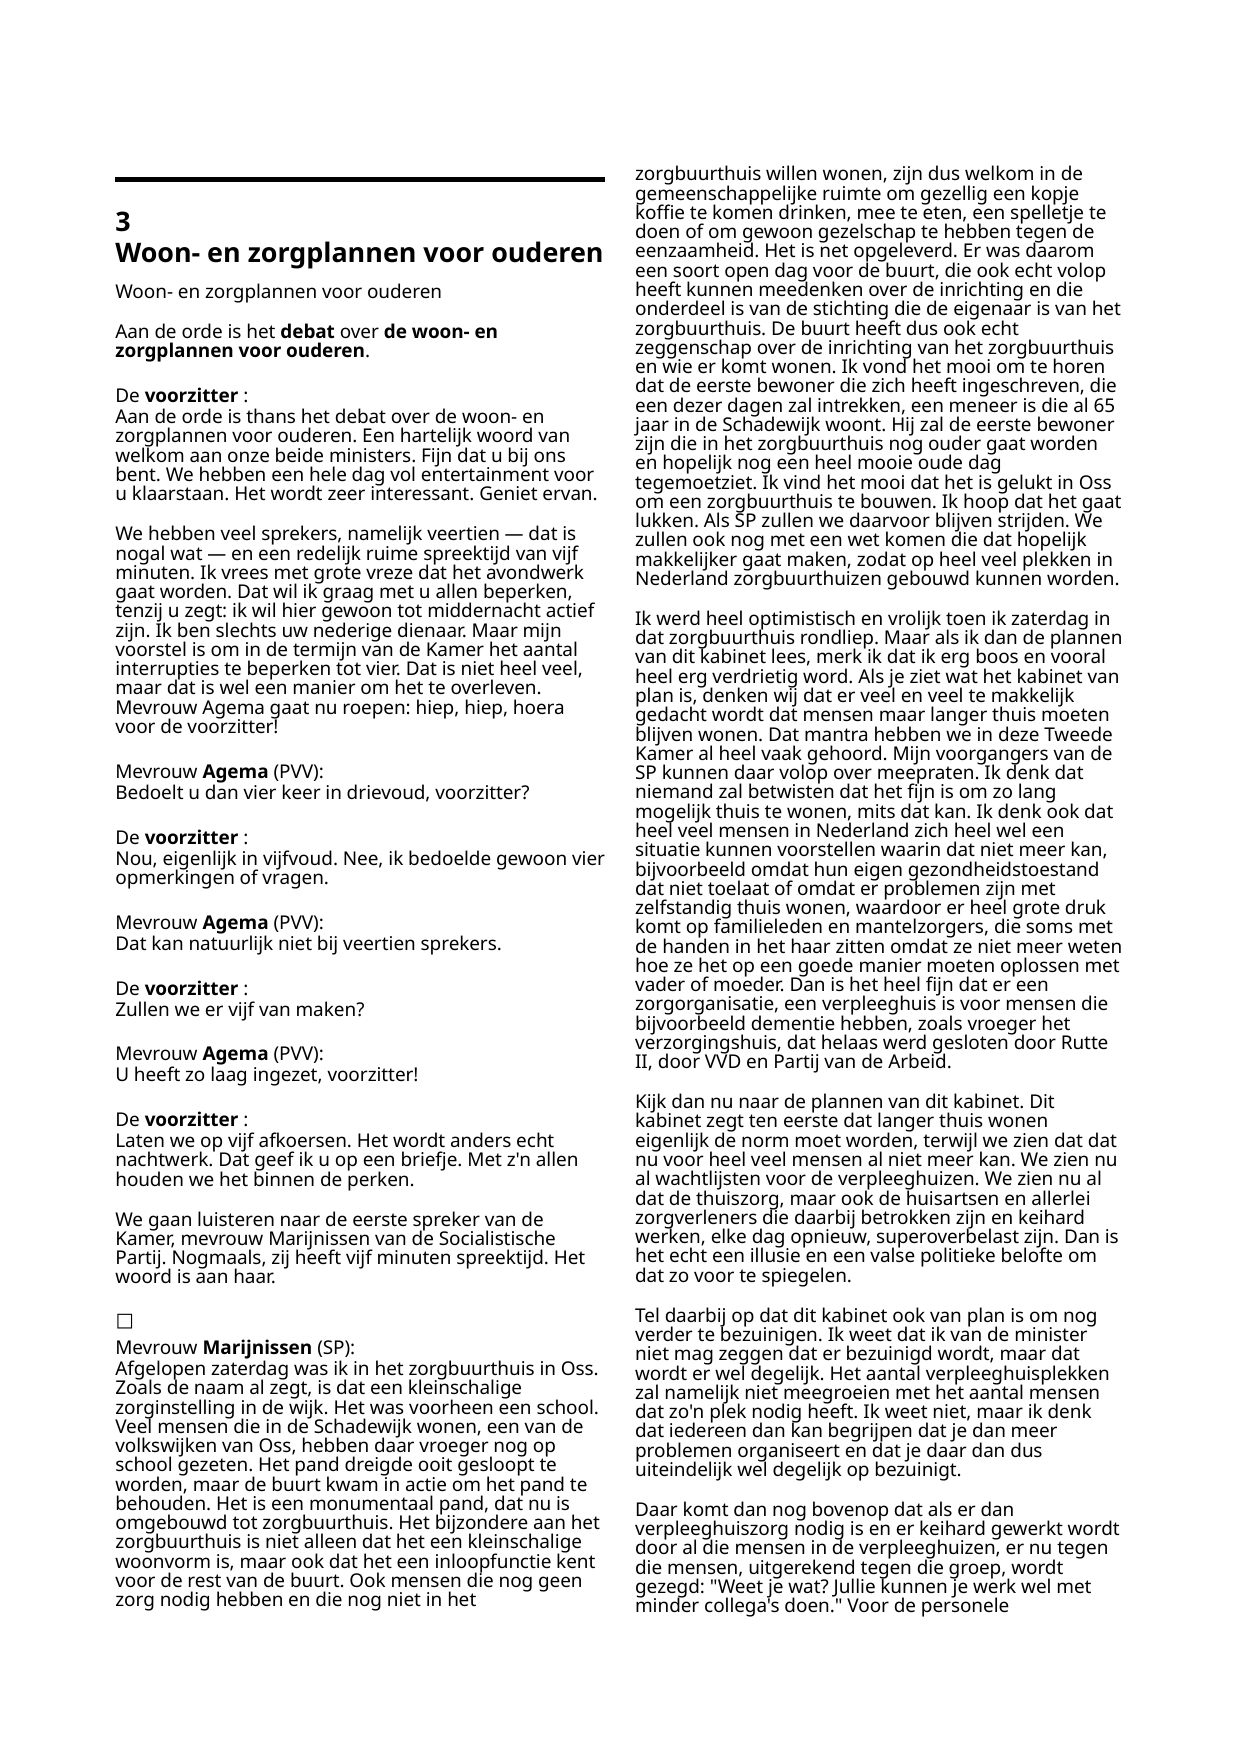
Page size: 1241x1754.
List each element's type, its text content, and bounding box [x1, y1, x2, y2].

text Ik werd heel optimistisch en vrolijk toen ik zaterdag in dat zorgbuurthuis rondliep. Maar als ik dan de plannen van dit kabinet lees, merk ik dat ik erg boos en vooral heel erg verdrietig word. Als je ziet wat het kabinet van plan is, denken wij dat er veel en veel te makkelijk gedacht wordt dat mensen maar langer thuis moeten blijven wonen. Dat mantra hebben we in deze Tweede Kamer al heel vaak gehoord. Mijn voorgangers van de SP kunnen daar volop over meepraten. Ik denk dat niemand zal betwisten dat het fijn is om zo lang mogelijk thuis te wonen, mits dat kan. Ik denk ook dat heel veel mensen in Nederland zich heel wel een situatie kunnen voorstellen waarin dat niet meer kan, bijvoorbeeld omdat hun eigen gezondheidstoestand dat niet toelaat of omdat er problemen zijn met zelfstandig thuis wonen, waardoor er heel grote druk komt op familieleden en mantelzorgers, die soms met de handen in het haar zitten omdat ze niet meer weten hoe ze het op een goede manier moeten oplossen met vader of moeder. Dan is het heel fijn dat er een zorgorganisatie, een verpleeghuis is voor mensen die bijvoorbeeld dementie hebben, zoals vroeger het verzorgingshuis, dat helaas werd gesloten door Rutte II, door VVD en Partij van de Arbeid. [635, 610, 1125, 1072]
text We hebben veel sprekers, namelijk veertien — dat is nogal wat — en een redelijk ruime spreektijd van vijf minuten. Ik vrees met grote vreze dat het avondwerk gaat worden. Dat wil ik graag met u allen beperken, tenzij u zegt: ik wil hier gewoon tot middernacht actief zijn. Ik ben slechts uw nederige dienaar. Maar mijn voorstel is om in de termijn van de Kamer het aantal interrupties te beperken tot vier. Dat is niet heel veel, maar dat is wel een manier om het te overleven. Mevrouw Agema gaat nu roepen: hiep, hiep, hoera voor de voorzitter! [115, 525, 605, 737]
text Woon- en zorgplannen voor ouderen [115, 283, 605, 302]
text Woon- en zorgplannen voor ouderen [115, 239, 605, 283]
text Mevrouw Agema (PVV): [115, 1041, 605, 1066]
text 3 [115, 203, 605, 239]
text U heeft zo laag ingezet, voorzitter! [115, 1066, 605, 1086]
text ⬜ [115, 1309, 605, 1334]
text Dat kan natuurlijk niet bij veertien sprekers. [115, 935, 605, 954]
text Tel daarbij op dat dit kabinet ook van plan is om nog verder te bezuinigen. Ik weet dat ik van de minister niet mag zeggen dat er bezuinigd wordt, maar dat wordt er wel degelijk. Het aantal verpleeghuisplekken zal namelijk niet meegroeien met het aantal mensen dat zo'n plek nodig heeft. Ik weet niet, maar ik denk dat iedereen dan kan begrijpen dat je dan meer problemen organiseert en dat je daar dan dus uiteindelijk wel degelijk op bezuinigt. [635, 1307, 1125, 1480]
text Daar komt dan nog bovenop dat als er dan verpleeghuiszorg nodig is en er keihard gewerkt wordt door al die mensen in de verpleeghuizen, er nu tegen die mensen, uitgerekend tegen die groep, wordt gezegd: "Weet je wat? Jullie kunnen je werk wel met minder collega's doen." Voor de personele [635, 1501, 1125, 1616]
text We gaan luisteren naar de eerste spreker van de Kamer, mevrouw Marijnissen van de Socialistische Partij. Nogmaals, zij heeft vijf minuten spreektijd. Het woord is aan haar. [115, 1211, 605, 1288]
text Laten we op vijf afkoersen. Het wordt anders echt nachtwerk. Dat geef ik u op een briefje. Met z'n allen houden we het binnen de perken. [115, 1132, 605, 1190]
text Aan de orde is het debat over de woon- en zorgplannen voor ouderen. [115, 323, 605, 362]
text Nou, eigenlijk in vijfvoud. Nee, ik bedoelde gewoon vier opmerkingen of vragen. [115, 849, 605, 888]
text Mevrouw Agema (PVV): [115, 758, 605, 784]
text De voorzitter : [115, 975, 605, 1001]
text zorgbuurthuis willen wonen, zijn dus welkom in de gemeenschappelijke ruimte om gezellig een kopje koffie te komen drinken, mee te eten, een spelletje te doen of om gewoon gezelschap te hebben tegen de eenzaamheid. Het is net opgeleverd. Er was daarom een soort open dag voor de buurt, die ook echt volop heeft kunnen meedenken over de inrichting en die onderdeel is van de stichting die de eigenaar is van het zorgbuurthuis. De buurt heeft dus ook echt zeggenschap over de inrichting van het zorgbuurthuis en wie er komt wonen. Ik vond het mooi om te horen dat de eerste bewoner die zich heeft ingeschreven, die een dezer dagen zal intrekken, een meneer is die al 65 jaar in de Schadewijk woont. Hij zal de eerste bewoner zijn die in het zorgbuurthuis nog ouder gaat worden en hopelijk nog een heel mooie oude dag tegemoetziet. Ik vind het mooi dat het is gelukt in Oss om een zorgbuurthuis te bouwen. Ik hoop dat het gaat lukken. Als SP zullen we daarvoor blijven strijden. We zullen ook nog met een wet komen die dat hopelijk makkelijker gaat maken, zodat op heel veel plekken in Nederland zorgbuurthuizen gebouwd kunnen worden. [635, 165, 1125, 589]
text Zullen we er vijf van maken? [115, 1001, 605, 1020]
text Aan de orde is thans het debat over de woon- en zorgplannen voor ouderen. Een hartelijk woord van welkom aan onze beide ministers. Fijn dat u bij ons bent. We hebben een hele dag vol entertainment voor u klaarstaan. Het wordt zeer interessant. Geniet ervan. [115, 408, 605, 504]
text Bedoelt u dan vier keer in drievoud, voorzitter? [115, 784, 605, 803]
text De voorzitter : [115, 824, 605, 849]
text Mevrouw Marijnissen (SP): [115, 1334, 605, 1360]
text Afgelopen zaterdag was ik in het zorgbuurthuis in Oss. Zoals de naam al zegt, is dat een kleinschalige zorginstelling in de wijk. Het was voorheen een school. Veel mensen die in de Schadewijk wonen, een van de volkswijken van Oss, hebben daar vroeger nog op school gezeten. Het pand dreigde ooit gesloopt te worden, maar de buurt kwam in actie om het pand te behouden. Het is een monumentaal pand, dat nu is omgebouwd tot zorgbuurthuis. Het bijzondere aan het zorgbuurthuis is niet alleen dat het een kleinschalige woonvorm is, maar ook dat het een inloopfunctie kent voor de rest van de buurt. Ook mensen die nog geen zorg nodig hebben en die nog niet in het [115, 1360, 605, 1611]
text Kijk dan nu naar de plannen van dit kabinet. Dit kabinet zegt ten eerste dat langer thuis wonen eigenlijk de norm moet worden, terwijl we zien dat dat nu voor heel veel mensen al niet meer kan. We zien nu al wachtlijsten voor de verpleeghuizen. We zien nu al dat de thuiszorg, maar ook de huisartsen en allerlei zorgverleners die daarbij betrokken zijn en keihard werken, elke dag opnieuw, superoverbelast zijn. Dan is het echt een illusie en een valse politieke belofte om dat zo voor te spiegelen. [635, 1093, 1125, 1286]
text De voorzitter : [115, 1106, 605, 1132]
text Mevrouw Agema (PVV): [115, 909, 605, 935]
text De voorzitter : [115, 382, 605, 408]
